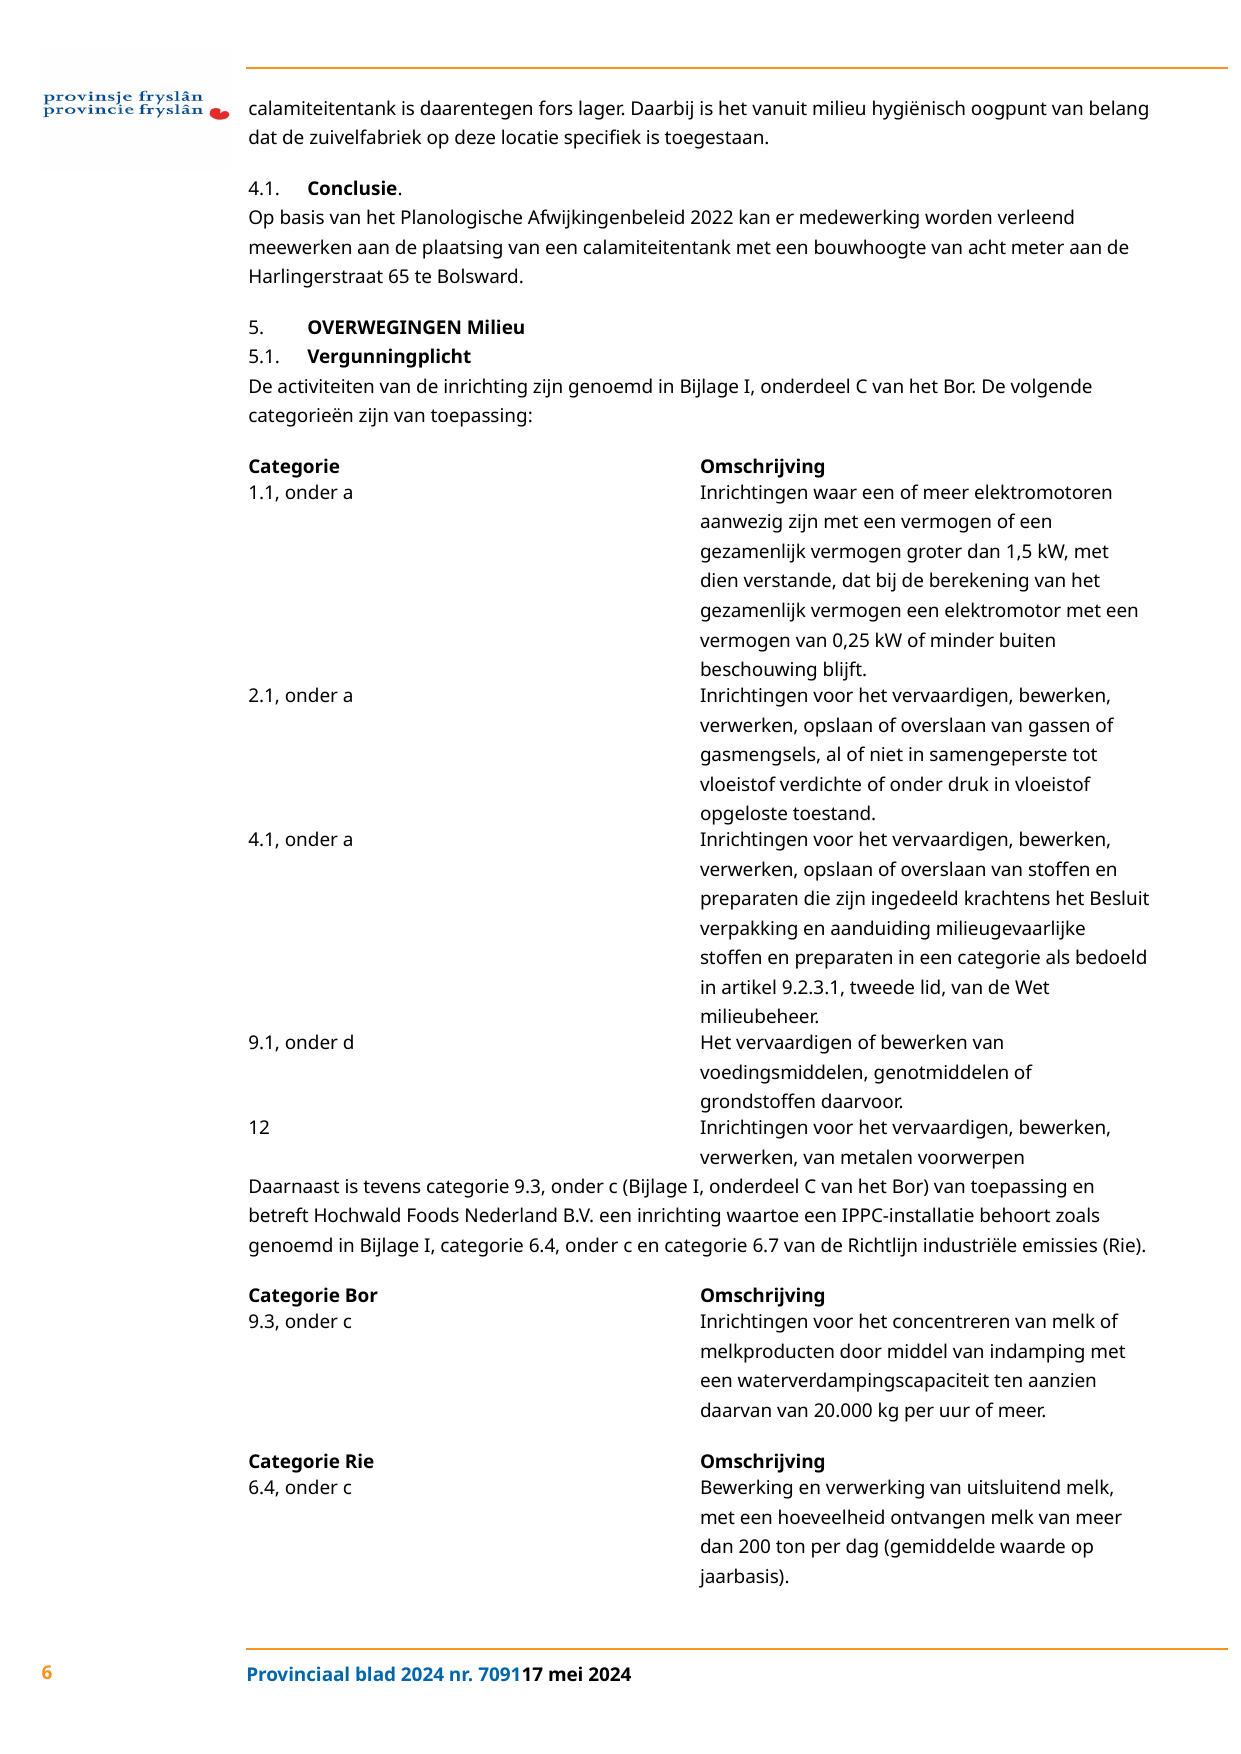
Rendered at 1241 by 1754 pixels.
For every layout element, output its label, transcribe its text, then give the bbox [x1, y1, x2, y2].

table_cell Inrichtingen voor het vervaardigen, bewerken, verwerken, opslaan of overslaan van stoffen en preparaten die zijn ingedeeld krachtens het Besluit verpakking en aanduiding milieugevaarlijke stoffen en preparaten in een categorie als bedoeld in artikel 9.2.3.1, tweede lid, van de Wet milieubeheer. [700, 826, 1152, 1029]
table_cell [700, 1423, 1152, 1448]
table_header Omschrijving [700, 453, 1152, 479]
picture [41, 47, 231, 172]
table_cell 9.1, onder d [248, 1030, 700, 1114]
text De activiteiten van de inrichting zijn genoemd in Bijlage I, onderdeel C van het Bor. De volgende categorieën zijn van toepassing: [248, 373, 1152, 428]
table_cell 9.3, onder c [248, 1308, 700, 1423]
list Conclusie. [248, 175, 1152, 201]
table_cell [248, 1423, 700, 1448]
table_cell Inrichtingen voor het vervaardigen, bewerken, verwerken, van metalen voorwerpen [700, 1114, 1152, 1170]
table_cell 2.1, onder a [248, 682, 700, 826]
table_cell Bewerking en verwerking van uitsluitend melk, met een hoeveelheid ontvangen melk van meer dan 200 ton per dag (gemiddelde waarde op jaarbasis). [700, 1474, 1152, 1589]
table_cell Omschrijving [700, 1449, 1152, 1474]
table_cell 12 [248, 1114, 700, 1170]
table_cell Inrichtingen waar een of meer elektromotoren aanwezig zijn met een vermogen of een gezamenlijk vermogen groter dan 1,5 kW, met dien verstande, dat bij de berekening van het gezamenlijk vermogen een elektromotor met een vermogen van 0,25 kW of minder buiten beschouwing blijft. [700, 479, 1152, 682]
table_cell 4.1, onder a [248, 826, 700, 1029]
table_cell 6.4, onder c [248, 1474, 700, 1589]
table_cell Inrichtingen voor het vervaardigen, bewerken, verwerken, opslaan of overslaan van gassen of gasmengsels, al of niet in samengeperste tot vloeistof verdichte of onder druk in vloeistof opgeloste toestand. [700, 682, 1152, 826]
text calamiteitentank is daarentegen fors lager. Daarbij is het vanuit milieu hygiënisch oogpunt van belang dat de zuivelfabriek op deze locatie specifiek is toegestaan. [248, 95, 1152, 150]
table_cell Categorie Rie [248, 1449, 700, 1474]
table_header Categorie Bor [248, 1283, 700, 1308]
table_cell Inrichtingen voor het concentreren van melk of melkproducten door middel van indamping met een waterverdampingscapaciteit ten aanzien daarvan van 20.000 kg per uur of meer. [700, 1308, 1152, 1423]
text Op basis van het Planologische Afwijkingenbeleid 2022 kan er medewerking worden verleend meewerken aan de plaatsing van een calamiteitentank met een bouwhoogte van acht meter aan de Harlingerstraat 65 te Bolsward. [248, 204, 1152, 289]
table_cell Het vervaardigen of bewerken van voedingsmiddelen, genotmiddelen of grondstoffen daarvoor. [700, 1030, 1152, 1114]
list Vergunningplicht [248, 343, 1152, 369]
text Daarnaast is tevens categorie 9.3, onder c (Bijlage I, onderdeel C van het Bor) van toepassing en betreft Hochwald Foods Nederland B.V. een inrichting waartoe een IPPC-installatie behoort zoals genoemd in Bijlage I, categorie 6.4, onder c en categorie 6.7 van de Richtlijn industriële emissies (Rie). [248, 1173, 1152, 1258]
table_header Omschrijving [700, 1283, 1152, 1308]
table_header Categorie [248, 453, 700, 479]
list OVERWEGINGEN Milieu [248, 314, 1152, 340]
table_cell 1.1, onder a [248, 479, 700, 682]
